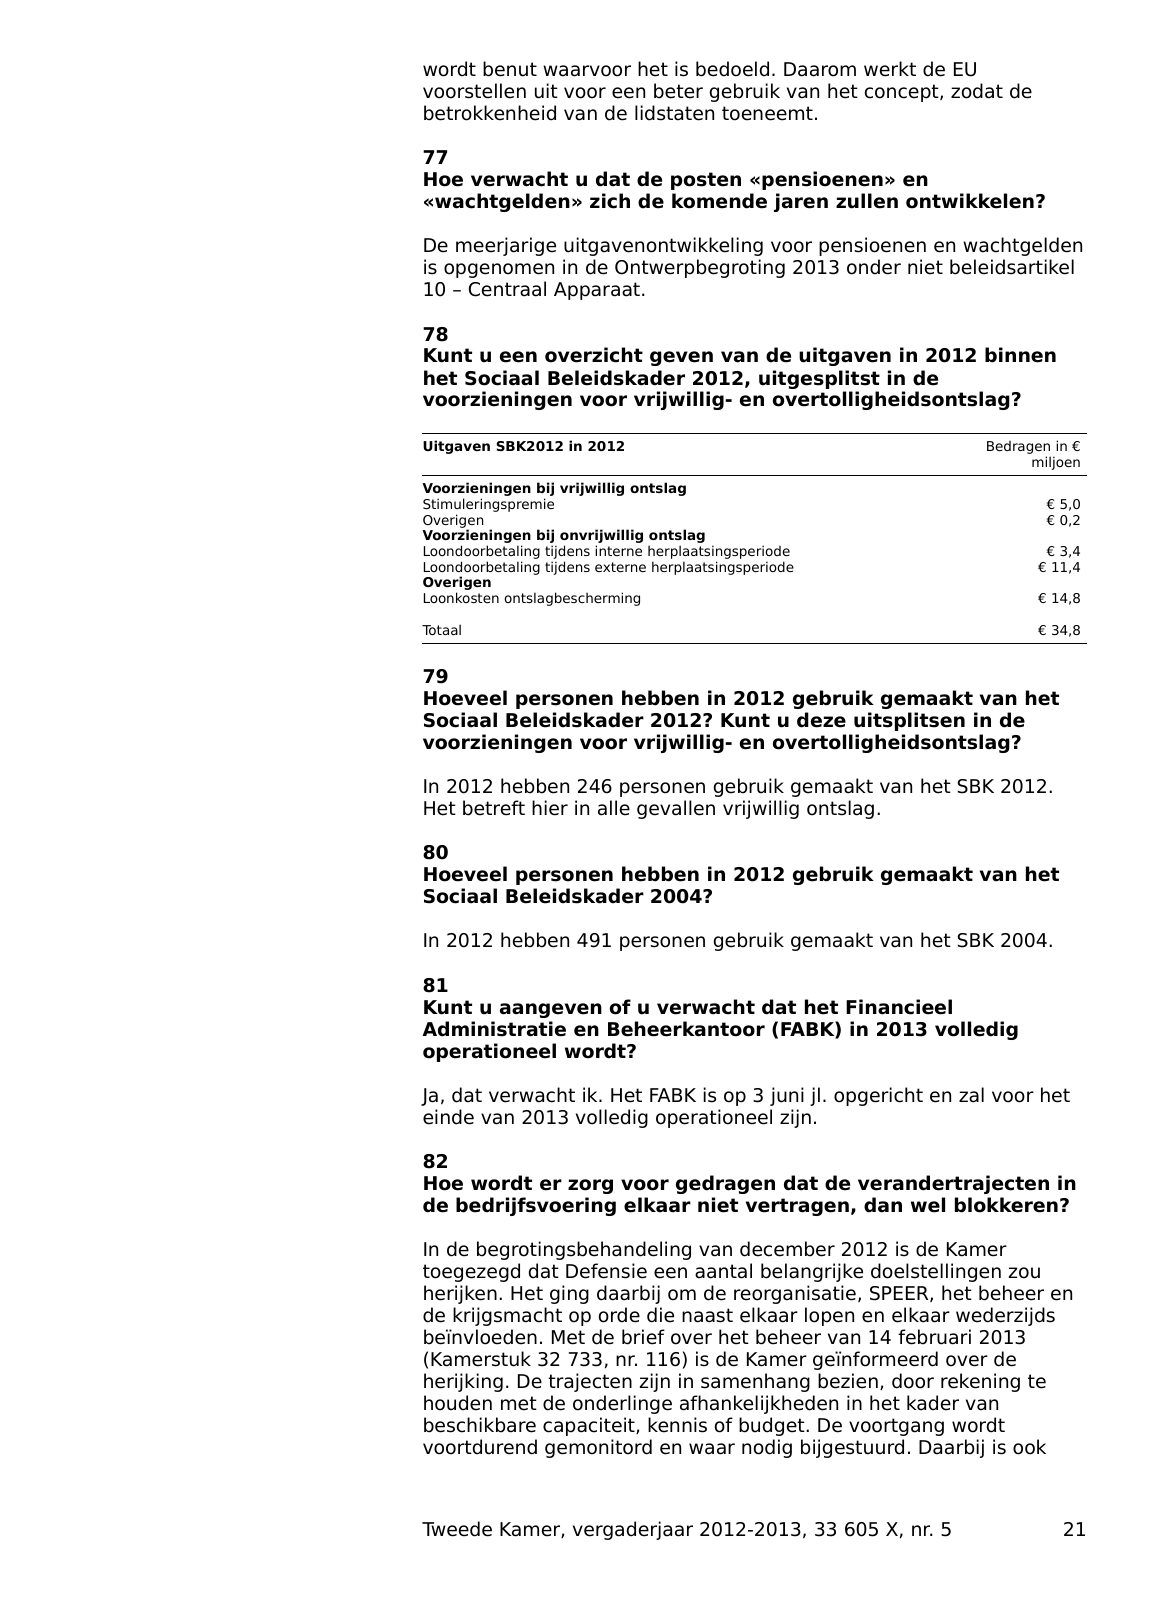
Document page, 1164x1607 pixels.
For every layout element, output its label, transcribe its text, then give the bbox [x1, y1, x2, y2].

text 80 [422, 842, 1087, 864]
table_cell € 11,4 [958, 560, 1087, 575]
table_cell € 5,0 [958, 497, 1087, 512]
table_header Bedragen in € miljoen [958, 434, 1087, 475]
text 82 [422, 1151, 1087, 1173]
text Hoeveel personen hebben in 2012 gebruik gemaakt van het Sociaal Beleidskader 2012? Kunt u deze uitsplitsen in de voorzieningen voor vrijwillig- en overtolligheidsontslag? [422, 688, 1087, 754]
text In 2012 hebben 491 personen gebruik gemaakt van het SBK 2004. [422, 930, 1087, 952]
text In de begrotingsbehandeling van december 2012 is de Kamer toegezegd dat Defensie een aantal belangrijke doelstellingen zou herijken. Het ging daarbij om de reorganisatie, SPEER, het beheer en de krijgsmacht op orde die naast elkaar lopen en elkaar wederzijds beïnvloeden. Met de brief over het beheer van 14 februari 2013 (Kamerstuk 32 733, nr. 116) is de Kamer geïnformeerd over de herijking. De trajecten zijn in samenhang bezien, door rekening te houden met de onderlinge afhankelijkheden in het kader van beschikbare capaciteit, kennis of budget. De voortgang wordt voortdurend gemonitord en waar nodig bijgestuurd. Daarbij is ook [422, 1239, 1087, 1459]
text De meerjarige uitgavenontwikkeling voor pensioenen en wachtgelden is opgenomen in de Ontwerpbegroting 2013 onder niet beleidsartikel 10 – Centraal Apparaat. [422, 235, 1087, 301]
table_cell Voorzieningen bij vrijwillig ontslag [422, 476, 958, 497]
text Ja, dat verwacht ik. Het FABK is op 3 juni jl. opgericht en zal voor het einde van 2013 volledig operationeel zijn. [422, 1085, 1087, 1129]
table_cell Overigen [422, 512, 958, 528]
text Kunt u een overzicht geven van de uitgaven in 2012 binnen het Sociaal Beleidskader 2012, uitgesplitst in de voorzieningen voor vrijwillig- en overtolligheidsontslag? [422, 345, 1087, 411]
table_cell [958, 476, 1087, 497]
table_cell [958, 528, 1087, 544]
table_cell Overigen [422, 575, 958, 591]
text Hoeveel personen hebben in 2012 gebruik gemaakt van het Sociaal Beleidskader 2004? [422, 864, 1087, 908]
text 77 [422, 147, 1087, 169]
text 81 [422, 974, 1087, 997]
table_cell Loonkosten ontslagbescherming [422, 591, 958, 607]
text In 2012 hebben 246 personen gebruik gemaakt van het SBK 2012. Het betreft hier in alle gevallen vrijwillig ontslag. [422, 776, 1087, 820]
table_cell € 34,8 [958, 623, 1087, 643]
text Hoe wordt er zorg voor gedragen dat de verandertrajecten in de bedrijfsvoering elkaar niet vertragen, dan wel blokkeren? [422, 1173, 1087, 1217]
table_cell [958, 607, 1087, 622]
table_cell [958, 575, 1087, 591]
text wordt benut waarvoor het is bedoeld. Daarom werkt de EU voorstellen uit voor een beter gebruik van het concept, zodat de betrokkenheid van de lidstaten toeneemt. [422, 59, 1087, 125]
table_cell Totaal [422, 623, 958, 643]
table_cell Loondoorbetaling tijdens externe herplaatsingsperiode [422, 560, 958, 575]
table_cell Loondoorbetaling tijdens interne herplaatsingsperiode [422, 544, 958, 559]
table_cell € 3,4 [958, 544, 1087, 559]
table_header Uitgaven SBK2012 in 2012 [422, 434, 958, 475]
table_cell € 14,8 [958, 591, 1087, 607]
table_cell Stimuleringspremie [422, 497, 958, 512]
text Hoe verwacht u dat de posten «pensioenen» en «wachtgelden» zich de komende jaren zullen ontwikkelen? [422, 169, 1087, 213]
table_cell [422, 607, 958, 622]
text Kunt u aangeven of u verwacht dat het Financieel Administratie en Beheerkantoor (FABK) in 2013 volledig operationeel wordt? [422, 997, 1087, 1062]
text 79 [422, 666, 1087, 688]
table_cell € 0,2 [958, 512, 1087, 528]
table_cell Voorzieningen bij onvrijwillig ontslag [422, 528, 958, 544]
text 78 [422, 323, 1087, 345]
